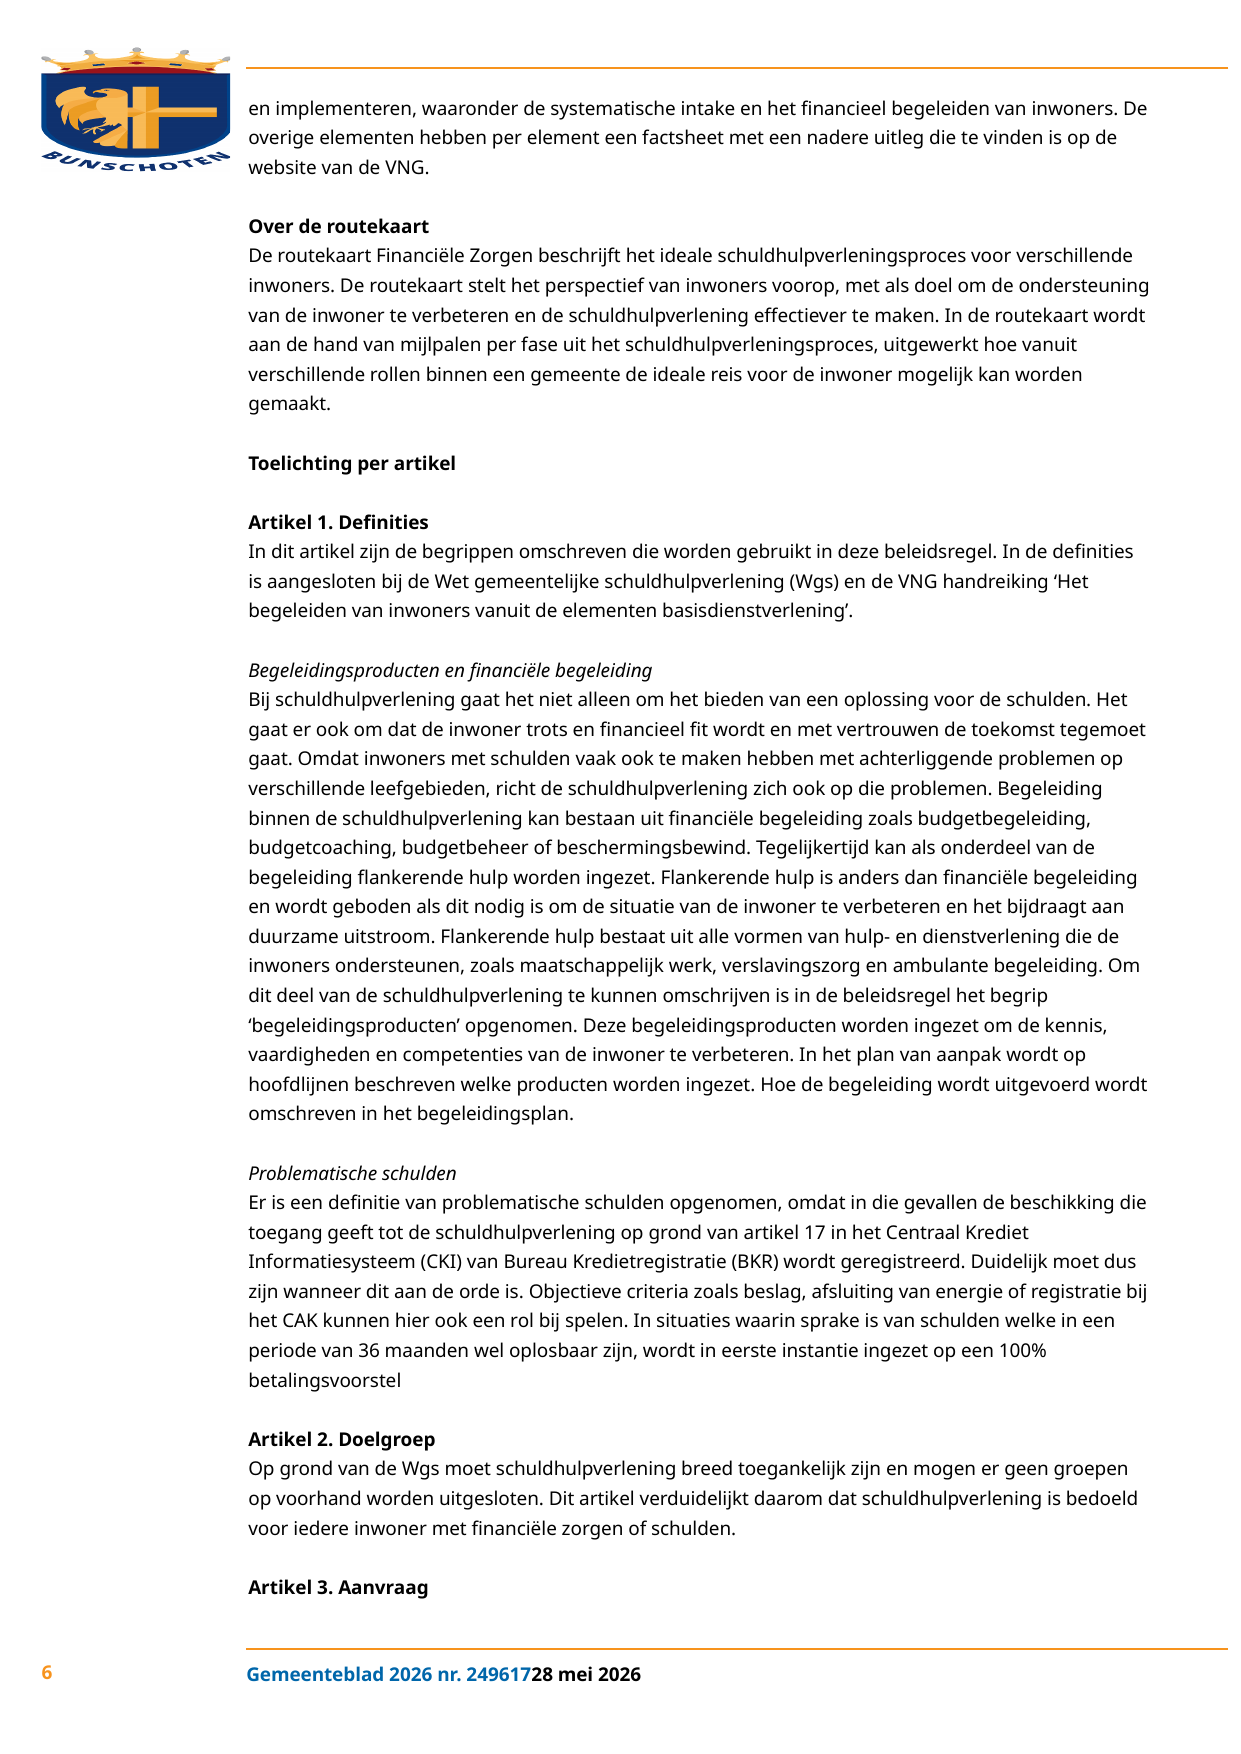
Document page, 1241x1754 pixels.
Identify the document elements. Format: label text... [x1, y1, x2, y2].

text en implementeren, waaronder de systematische intake en het financieel begeleiden van inwoners. De overige elementen hebben per element een factsheet met een nadere uitleg die te vinden is op de website van de VNG. [248, 95, 1152, 180]
picture [41, 47, 231, 172]
text In dit artikel zijn de begrippen omschreven die worden gebruikt in deze beleidsregel. In de definities is aangesloten bij de Wet gemeentelijke schuldhulpverlening (Wgs) en de VNG handreiking ‘Het begeleiden van inwoners vanuit de elementen basisdienstverlening’. [248, 538, 1152, 623]
text Artikel 1. Definities [248, 509, 1152, 535]
text Op grond van de Wgs moet schuldhulpverlening breed toegankelijk zijn en mogen er geen groepen op voorhand worden uitgesloten. Dit artikel verduidelijkt daarom dat schuldhulpverlening is bedoeld voor iedere inwoner met financiële zorgen of schulden. [248, 1456, 1152, 1541]
text Er is een definitie van problematische schulden opgenomen, omdat in die gevallen de beschikking die toegang geeft tot de schuldhulpverlening op grond van artikel 17 in het Centraal Krediet Informatiesysteem (CKI) van Bureau Kredietregistratie (BKR) wordt geregistreerd. Duidelijk moet dus zijn wanneer dit aan de orde is. Objectieve criteria zoals beslag, afsluiting van energie of registratie bij het CAK kunnen hier ook een rol bij spelen. In situaties waarin sprake is van schulden welke in een periode van 36 maanden wel oplosbaar zijn, wordt in eerste instantie ingezet op een 100% betalingsvoorstel [248, 1189, 1152, 1393]
text Bij schuldhulpverlening gaat het niet alleen om het bieden van een oplossing voor de schulden. Het gaat er ook om dat de inwoner trots en financieel fit wordt en met vertrouwen de toekomst tegemoet gaat. Omdat inwoners met schulden vaak ook te maken hebben met achterliggende problemen op verschillende leefgebieden, richt de schuldhulpverlening zich ook op die problemen. Begeleiding binnen de schuldhulpverlening kan bestaan uit financiële begeleiding zoals budgetbegeleiding, budgetcoaching, budgetbeheer of beschermingsbewind. Tegelijkertijd kan als onderdeel van de begeleiding flankerende hulp worden ingezet. Flankerende hulp is anders dan financiële begeleiding en wordt geboden als dit nodig is om de situatie van de inwoner te verbeteren en het bijdraagt aan duurzame uitstroom. Flankerende hulp bestaat uit alle vormen van hulp- en dienstverlening die de inwoners ondersteunen, zoals maatschappelijk werk, verslavingszorg en ambulante begeleiding. Om dit deel van de schuldhulpverlening te kunnen omschrijven is in de beleidsregel het begrip ‘begeleidingsproducten’ opgenomen. Deze begeleidingsproducten worden ingezet om de kennis, vaardigheden en competenties van de inwoner te verbeteren. In het plan van aanpak wordt op hoofdlijnen beschreven welke producten worden ingezet. Hoe de begeleiding wordt uitgevoerd wordt omschreven in het begeleidingsplan. [248, 686, 1152, 1126]
text De routekaart Financiële Zorgen beschrijft het ideale schuldhulpverleningsproces voor verschillende inwoners. De routekaart stelt het perspectief van inwoners voorop, met als doel om de ondersteuning van de inwoner te verbeteren en de schuldhulpverlening effectiever te maken. In de routekaart wordt aan de hand van mijlpalen per fase uit het schuldhulpverleningsproces, uitgewerkt hoe vanuit verschillende rollen binnen een gemeente de ideale reis voor de inwoner mogelijk kan worden gemaakt. [248, 243, 1152, 416]
text Problematische schulden [248, 1160, 1152, 1186]
text Artikel 2. Doelgroep [248, 1426, 1152, 1452]
text Over de routekaart [248, 213, 1152, 239]
text Toelichting per artikel [248, 450, 1152, 476]
text Artikel 3. Aanvraag [248, 1574, 1152, 1600]
text Begeleidingsproducten en financiële begeleiding [248, 657, 1152, 683]
